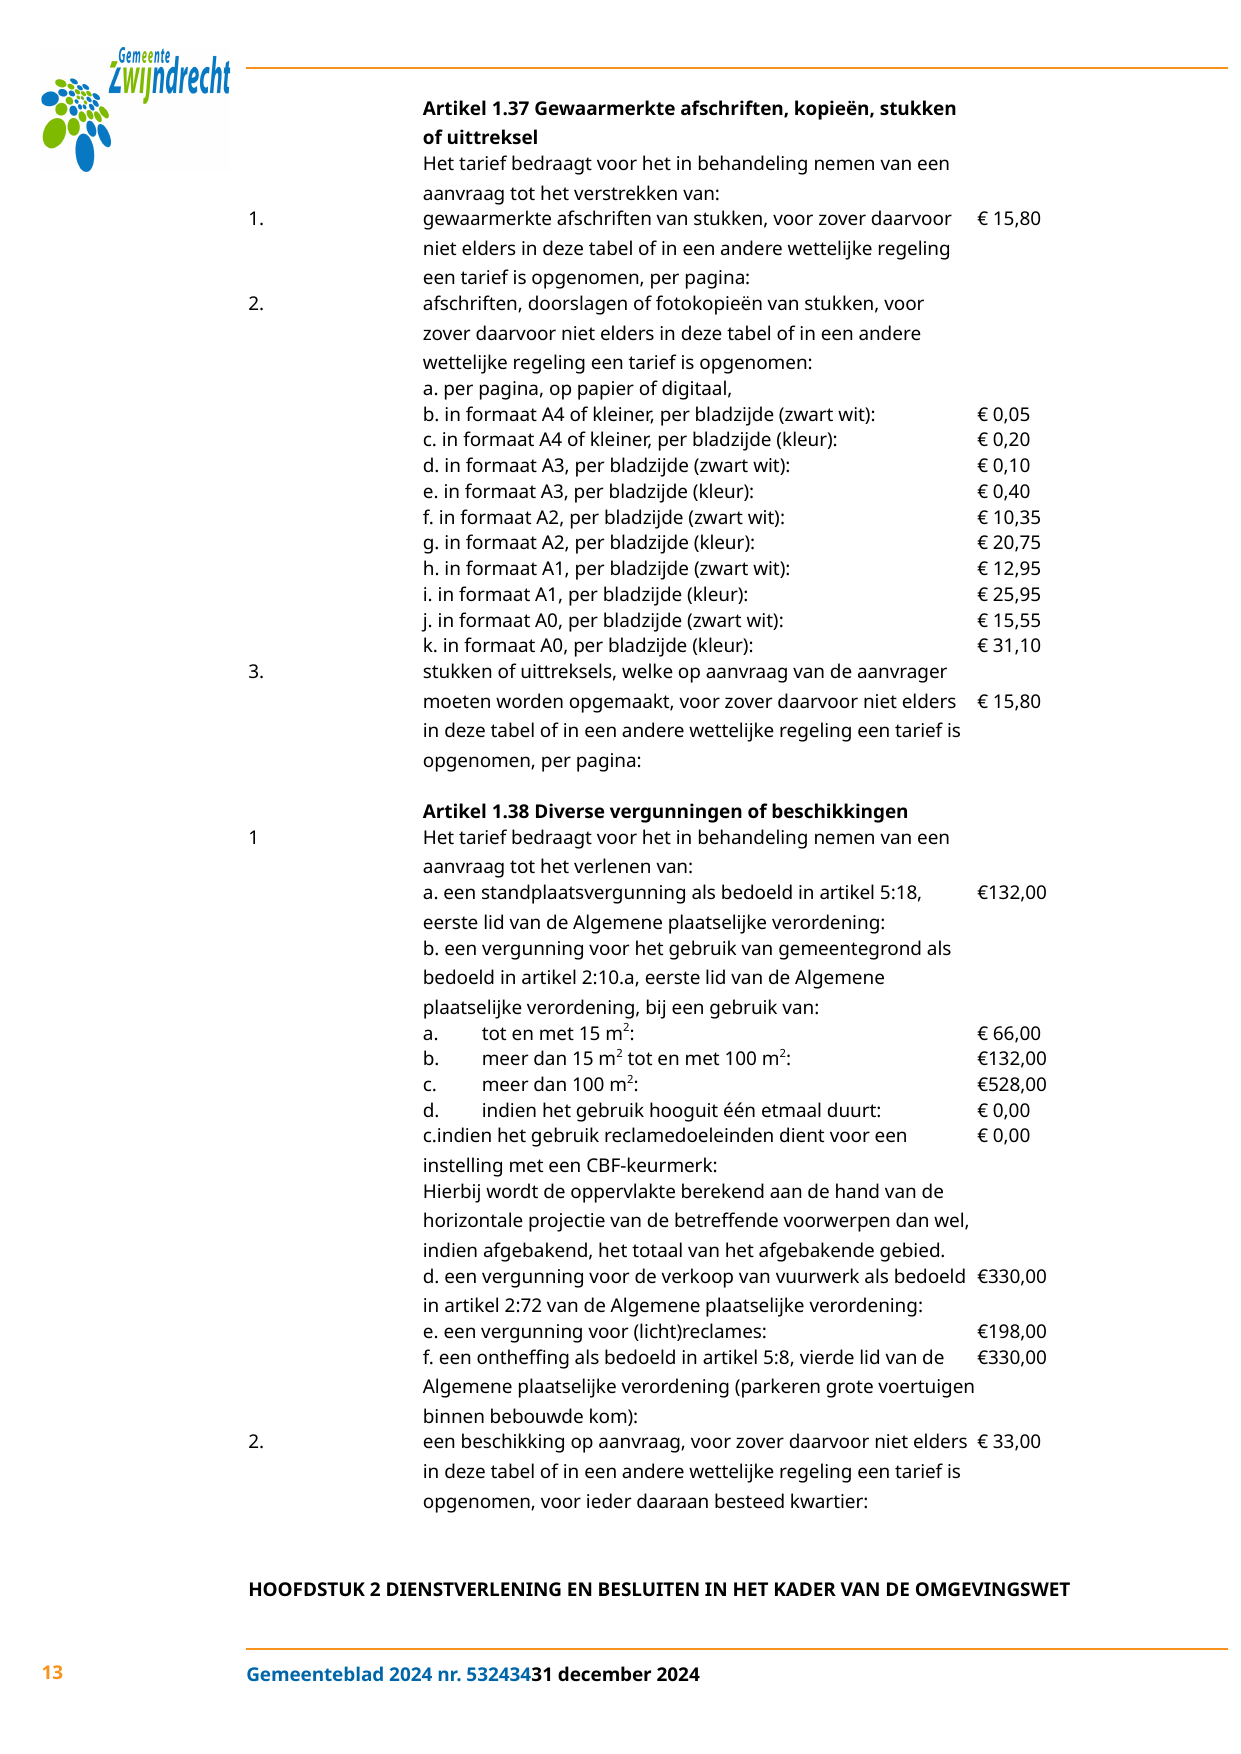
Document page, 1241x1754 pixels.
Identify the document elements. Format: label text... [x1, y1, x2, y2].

table_cell € 33,00 [977, 1429, 1152, 1514]
table_cell g. in formaat A2, per bladzijde (kleur): [423, 530, 977, 555]
table_cell € 10,35 [977, 504, 1152, 529]
table_cell stukken of uittreksels, welke op aanvraag van de aanvrager moeten worden opgemaakt, voor zover daarvoor niet elders in deze tabel of in een andere wettelijke regeling een tarief is opgenomen, per pagina: [423, 658, 977, 773]
table_header [977, 95, 1152, 150]
table_cell [248, 607, 423, 632]
table_cell e. in formaat A3, per bladzijde (kleur): [423, 478, 977, 504]
table_cell € 0,20 [977, 427, 1152, 452]
table_cell €132,00 [977, 1045, 1152, 1071]
table_cell [248, 478, 423, 504]
table_cell [248, 150, 423, 205]
table_cell € 15,80 [977, 658, 1152, 773]
table_cell € 0,40 [977, 478, 1152, 504]
table_cell [248, 773, 423, 798]
table_header [248, 95, 423, 150]
table_cell [248, 427, 423, 452]
table_cell € 0,00 [977, 1123, 1152, 1178]
table_cell [248, 375, 423, 401]
table_cell € 31,10 [977, 633, 1152, 658]
text HOOFDSTUK 2 DIENSTVERLENING EN BESLUITEN IN HET KADER VAN DE OMGEVINGSWET [248, 1576, 1152, 1602]
table_cell f. een ontheffing als bedoeld in artikel 5:8, vierde lid van de Algemene plaatselijke verordening (parkeren grote voertuigen binnen bebouwde kom): [423, 1344, 977, 1429]
table_cell [248, 1318, 423, 1344]
table_cell [248, 799, 423, 824]
table_cell Het tarief bedraagt voor het in behandeling nemen van een aanvraag tot het verlenen van: [423, 824, 977, 879]
table_cell c.indien het gebruik reclamedoeleinden dient voor een instelling met een CBF-keurmerk: [423, 1123, 977, 1178]
table_cell [248, 504, 423, 529]
table_cell € 0,00 [977, 1097, 1152, 1123]
table_cell [248, 453, 423, 478]
table_cell [248, 1071, 423, 1097]
table_cell [977, 799, 1152, 824]
table_cell i. in formaat A1, per bladzijde (kleur): [423, 581, 977, 607]
table_cell 1 [248, 824, 423, 879]
table_cell c. in formaat A4 of kleiner, per bladzijde (kleur): [423, 427, 977, 452]
table_cell [977, 1178, 1152, 1263]
table_cell tot en met 15 m2: [423, 1020, 977, 1045]
table_cell Artikel 1.38 Diverse vergunningen of beschikkingen [423, 799, 977, 824]
table_cell d. in formaat A3, per bladzijde (zwart wit): [423, 453, 977, 478]
table_cell € 0,05 [977, 401, 1152, 427]
table_cell [248, 1344, 423, 1429]
table_cell [248, 1045, 423, 1071]
table_cell k. in formaat A0, per bladzijde (kleur): [423, 633, 977, 658]
table_cell € 20,75 [977, 530, 1152, 555]
table_cell afschriften, doorslagen of fotokopieën van stukken, voor zover daarvoor niet elders in deze tabel of in een andere wettelijke regeling een tarief is opgenomen: [423, 290, 977, 375]
table_cell b. in formaat A4 of kleiner, per bladzijde (zwart wit): [423, 401, 977, 427]
table_cell meer dan 15 m2 tot en met 100 m2: [423, 1045, 977, 1071]
table_cell € 66,00 [977, 1020, 1152, 1045]
table_cell [248, 880, 423, 935]
table_cell €198,00 [977, 1318, 1152, 1344]
table_cell [248, 401, 423, 427]
table_cell f. in formaat A2, per bladzijde (zwart wit): [423, 504, 977, 529]
picture [41, 47, 231, 172]
table_cell €528,00 [977, 1071, 1152, 1097]
table_cell 1. [248, 205, 423, 290]
table_cell €330,00 [977, 1263, 1152, 1318]
table_cell meer dan 100 m2: [423, 1071, 977, 1097]
table_cell [977, 824, 1152, 879]
table_cell d. een vergunning voor de verkoop van vuurwerk als bedoeld in artikel 2:72 van de Algemene plaatselijke verordening: [423, 1263, 977, 1318]
table_cell 2. [248, 1429, 423, 1514]
table_cell j. in formaat A0, per bladzijde (zwart wit): [423, 607, 977, 632]
table_cell indien het gebruik hooguit één etmaal duurt: [423, 1097, 977, 1123]
table_cell [977, 773, 1152, 798]
table_cell een beschikking op aanvraag, voor zover daarvoor niet elders in deze tabel of in een andere wettelijke regeling een tarief is opgenomen, voor ieder daaraan besteed kwartier: [423, 1429, 977, 1514]
table_cell gewaarmerkte afschriften van stukken, voor zover daarvoor niet elders in deze tabel of in een andere wettelijke regeling een tarief is opgenomen, per pagina: [423, 205, 977, 290]
table_cell h. in formaat A1, per bladzijde (zwart wit): [423, 555, 977, 581]
table_cell [248, 1097, 423, 1123]
table_cell a. een standplaatsvergunning als bedoeld in artikel 5:18, eerste lid van de Algemene plaatselijke verordening: [423, 880, 977, 935]
table_cell [977, 935, 1152, 1020]
table_cell [248, 581, 423, 607]
table_cell € 15,55 [977, 607, 1152, 632]
table_cell [248, 633, 423, 658]
table_cell €132,00 [977, 880, 1152, 935]
table_cell e. een vergunning voor (licht)reclames: [423, 1318, 977, 1344]
table_cell [248, 530, 423, 555]
table_header Artikel 1.37 Gewaarmerkte afschriften, kopieën, stukken of uittreksel [423, 95, 977, 150]
table_cell [248, 1263, 423, 1318]
table_cell [248, 935, 423, 1020]
table_cell 2. [248, 290, 423, 375]
table_cell [423, 773, 977, 798]
table_cell [977, 290, 1152, 375]
table_cell [248, 1020, 423, 1045]
table_cell Het tarief bedraagt voor het in behandeling nemen van een aanvraag tot het verstrekken van: [423, 150, 977, 205]
table_cell a. per pagina, op papier of digitaal, [423, 375, 977, 401]
table_cell € 12,95 [977, 555, 1152, 581]
table_cell [248, 555, 423, 581]
table_cell b. een vergunning voor het gebruik van gemeentegrond als bedoeld in artikel 2:10.a, eerste lid van de Algemene plaatselijke verordening, bij een gebruik van: [423, 935, 977, 1020]
table_cell 3. [248, 658, 423, 773]
table_cell [248, 1123, 423, 1178]
table_cell € 25,95 [977, 581, 1152, 607]
table_cell € 15,80 [977, 205, 1152, 290]
table_cell € 0,10 [977, 453, 1152, 478]
table_cell [248, 1178, 423, 1263]
table_cell Hierbij wordt de oppervlakte berekend aan de hand van de horizontale projectie van de betreffende voorwerpen dan wel, indien afgebakend, het totaal van het afgebakende gebied. [423, 1178, 977, 1263]
table_cell [977, 375, 1152, 401]
table_cell €330,00 [977, 1344, 1152, 1429]
table_cell [977, 150, 1152, 205]
